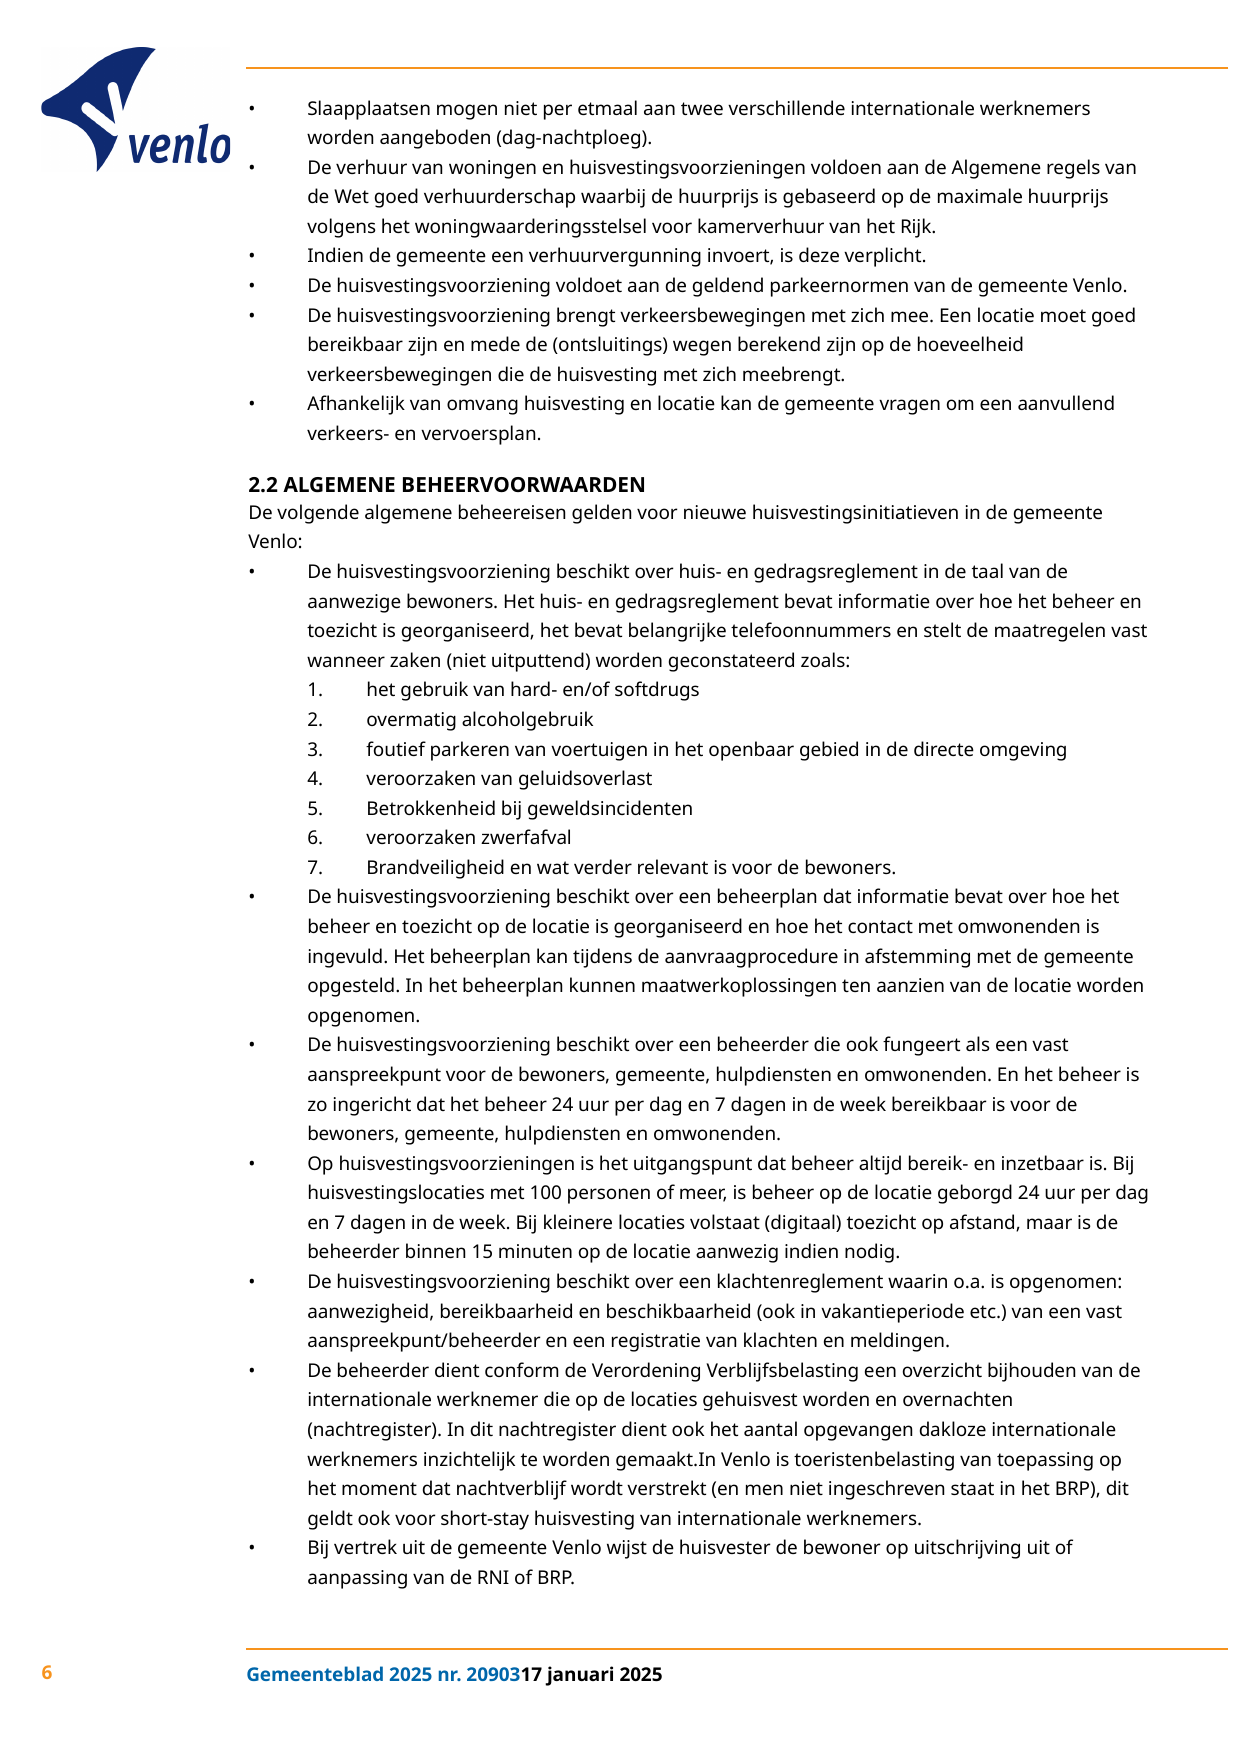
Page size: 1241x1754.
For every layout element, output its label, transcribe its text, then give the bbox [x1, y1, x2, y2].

list Indien de gemeente een verhuurvergunning invoert, is deze verplicht. [248, 243, 1152, 268]
list Bij vertrek uit de gemeente Venlo wijst de huisvester de bewoner op uitschrijving uit of aanpassing van de RNI of BRP. [248, 1534, 1152, 1590]
list Betrokkenheid bij geweldsincidenten [307, 795, 1152, 821]
list De huisvestingsvoorziening voldoet aan de geldend parkeernormen van de gemeente Venlo. [248, 272, 1152, 298]
list De huisvestingsvoorziening beschikt over een beheerplan dat informatie bevat over hoe het beheer en toezicht op de locatie is georganiseerd en hoe het contact met omwonenden is ingevuld. Het beheerplan kan tijdens de aanvraagprocedure in afstemming met de gemeente opgesteld. In het beheerplan kunnen maatwerkoplossingen ten aanzien van de locatie worden opgenomen. [248, 884, 1152, 1028]
text 2.2 ALGEMENE BEHEERVOORWAARDEN [248, 471, 1152, 499]
list Op huisvestingsvoorzieningen is het uitgangspunt dat beheer altijd bereik- en inzetbaar is. Bij huisvestingslocaties met 100 personen of meer, is beheer op de locatie geborgd 24 uur per dag en 7 dagen in de week. Bij kleinere locaties volstaat (digitaal) toezicht op afstand, maar is de beheerder binnen 15 minuten op de locatie aanwezig indien nodig. [248, 1150, 1152, 1264]
list De huisvestingsvoorziening brengt verkeersbewegingen met zich mee. Een locatie moet goed bereikbaar zijn en mede de (ontsluitings) wegen berekend zijn op de hoeveelheid verkeersbewegingen die de huisvesting met zich meebrengt. [248, 302, 1152, 387]
text De volgende algemene beheereisen gelden voor nieuwe huisvestingsinitiatieven in de gemeente Venlo: [248, 499, 1152, 554]
list De huisvestingsvoorziening beschikt over een beheerder die ook fungeert als een vast aanspreekpunt voor de bewoners, gemeente, hulpdiensten en omwonenden. En het beheer is zo ingericht dat het beheer 24 uur per dag en 7 dagen in de week bereikbaar is voor de bewoners, gemeente, hulpdiensten en omwonenden. [248, 1032, 1152, 1146]
list overmatig alcoholgebruik [307, 706, 1152, 732]
list het gebruik van hard- en/of softdrugs [307, 677, 1152, 702]
list De verhuur van woningen en huisvestingsvoorzieningen voldoen aan de Algemene regels van de Wet goed verhuurderschap waarbij de huurprijs is gebaseerd op de maximale huurprijs volgens het woningwaarderingsstelsel voor kamerverhuur van het Rijk. [248, 154, 1152, 239]
list Slaapplaatsen mogen niet per etmaal aan twee verschillende internationale werknemers worden aangeboden (dag-nachtploeg). [248, 95, 1152, 150]
list De beheerder dient conform de Verordening Verblijfsbelasting een overzicht bijhouden van de internationale werknemer die op de locaties gehuisvest worden en overnachten (nachtregister). In dit nachtregister dient ook het aantal opgevangen dakloze internationale werknemers inzichtelijk te worden gemaakt.In Venlo is toeristenbelasting van toepassing op het moment dat nachtverblijf wordt verstrekt (en men niet ingeschreven staat in het BRP), dit geldt ook voor short-stay huisvesting van internationale werknemers. [248, 1357, 1152, 1531]
list De huisvestingsvoorziening beschikt over een klachtenreglement waarin o.a. is opgenomen: aanwezigheid, bereikbaarheid en beschikbaarheid (ook in vakantieperiode etc.) van een vast aanspreekpunt/beheerder en een registratie van klachten en meldingen. [248, 1268, 1152, 1353]
list Brandveiligheid en wat verder relevant is voor de bewoners. [307, 854, 1152, 880]
list veroorzaken zwerfafval [307, 824, 1152, 850]
list De huisvestingsvoorziening beschikt over huis- en gedragsreglement in de taal van de aanwezige bewoners. Het huis- en gedragsreglement bevat informatie over hoe het beheer en toezicht is georganiseerd, het bevat belangrijke telefoonnummers en stelt de maatregelen vast wanneer zaken (niet uitputtend) worden geconstateerd zoals: [248, 558, 1152, 673]
list Afhankelijk van omvang huisvesting en locatie kan de gemeente vragen om een aanvullend verkeers- en vervoersplan. [248, 391, 1152, 446]
list veroorzaken van geluidsoverlast [307, 765, 1152, 791]
picture [41, 47, 231, 172]
list foutief parkeren van voertuigen in het openbaar gebied in de directe omgeving [307, 736, 1152, 761]
